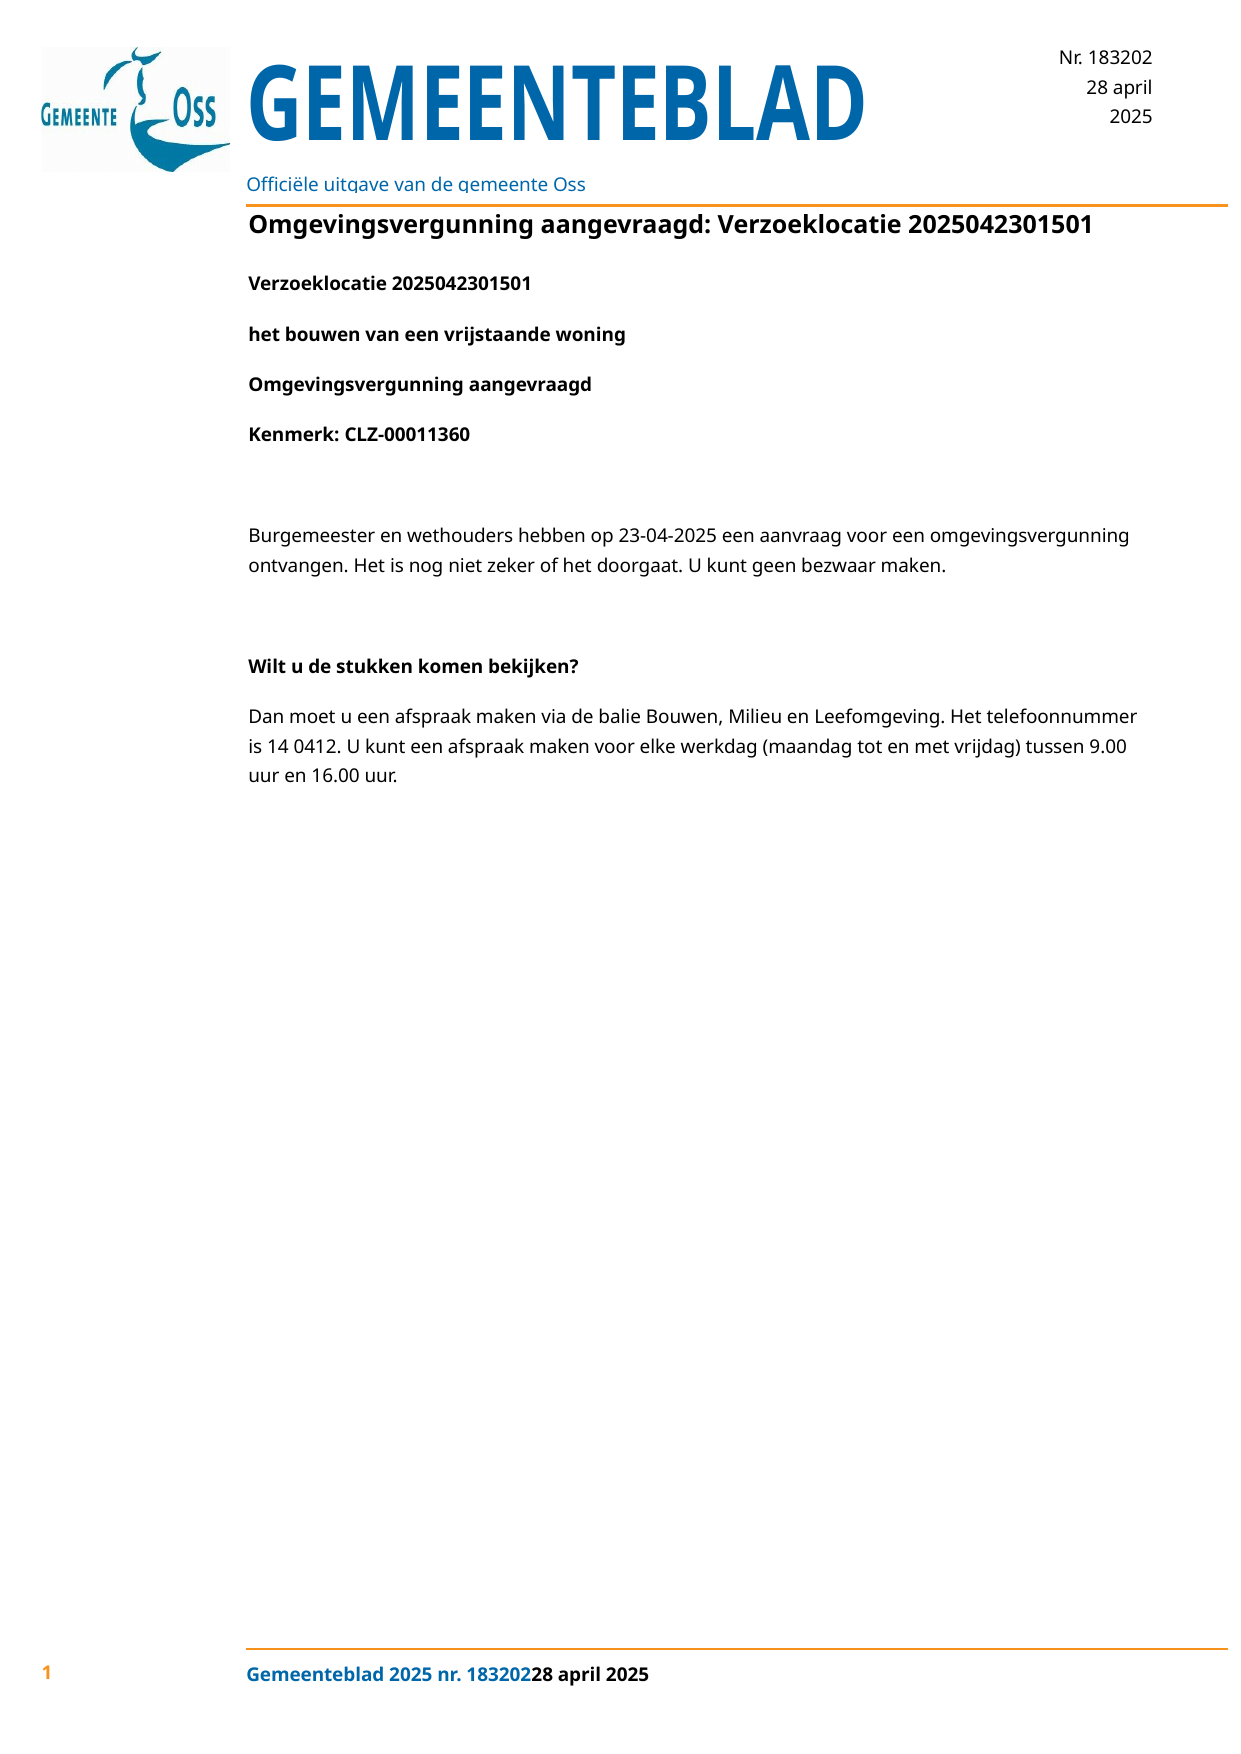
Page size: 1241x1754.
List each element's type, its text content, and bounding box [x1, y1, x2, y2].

text Dan moet u een afspraak maken via de balie Bouwen, Milieu en Leefomgeving. Het telefoonnummer is 14 0412. U kunt een afspraak maken voor elke werkdag (maandag tot en met vrijdag) tussen 9.00 uur en 16.00 uur. [248, 703, 1152, 788]
text Omgevingsvergunning aangevraagd [248, 371, 1152, 397]
text Verzoeklocatie 2025042301501 [248, 270, 1152, 296]
picture [41, 47, 231, 172]
text Wilt u de stukken komen bekijken? [248, 653, 1152, 678]
text Omgevingsvergunning aangevraagd: Verzoeklocatie 2025042301501 [248, 207, 1152, 241]
text Burgemeester en wethouders hebben op 23-04-2025 een aanvraag voor een omgevingsvergunning ontvangen. Het is nog niet zeker of het doorgaat. U kunt geen bezwaar maken. [248, 522, 1152, 578]
text Kenmerk: CLZ-00011360 [248, 422, 1152, 447]
text het bouwen van een vrijstaande woning [248, 321, 1152, 346]
